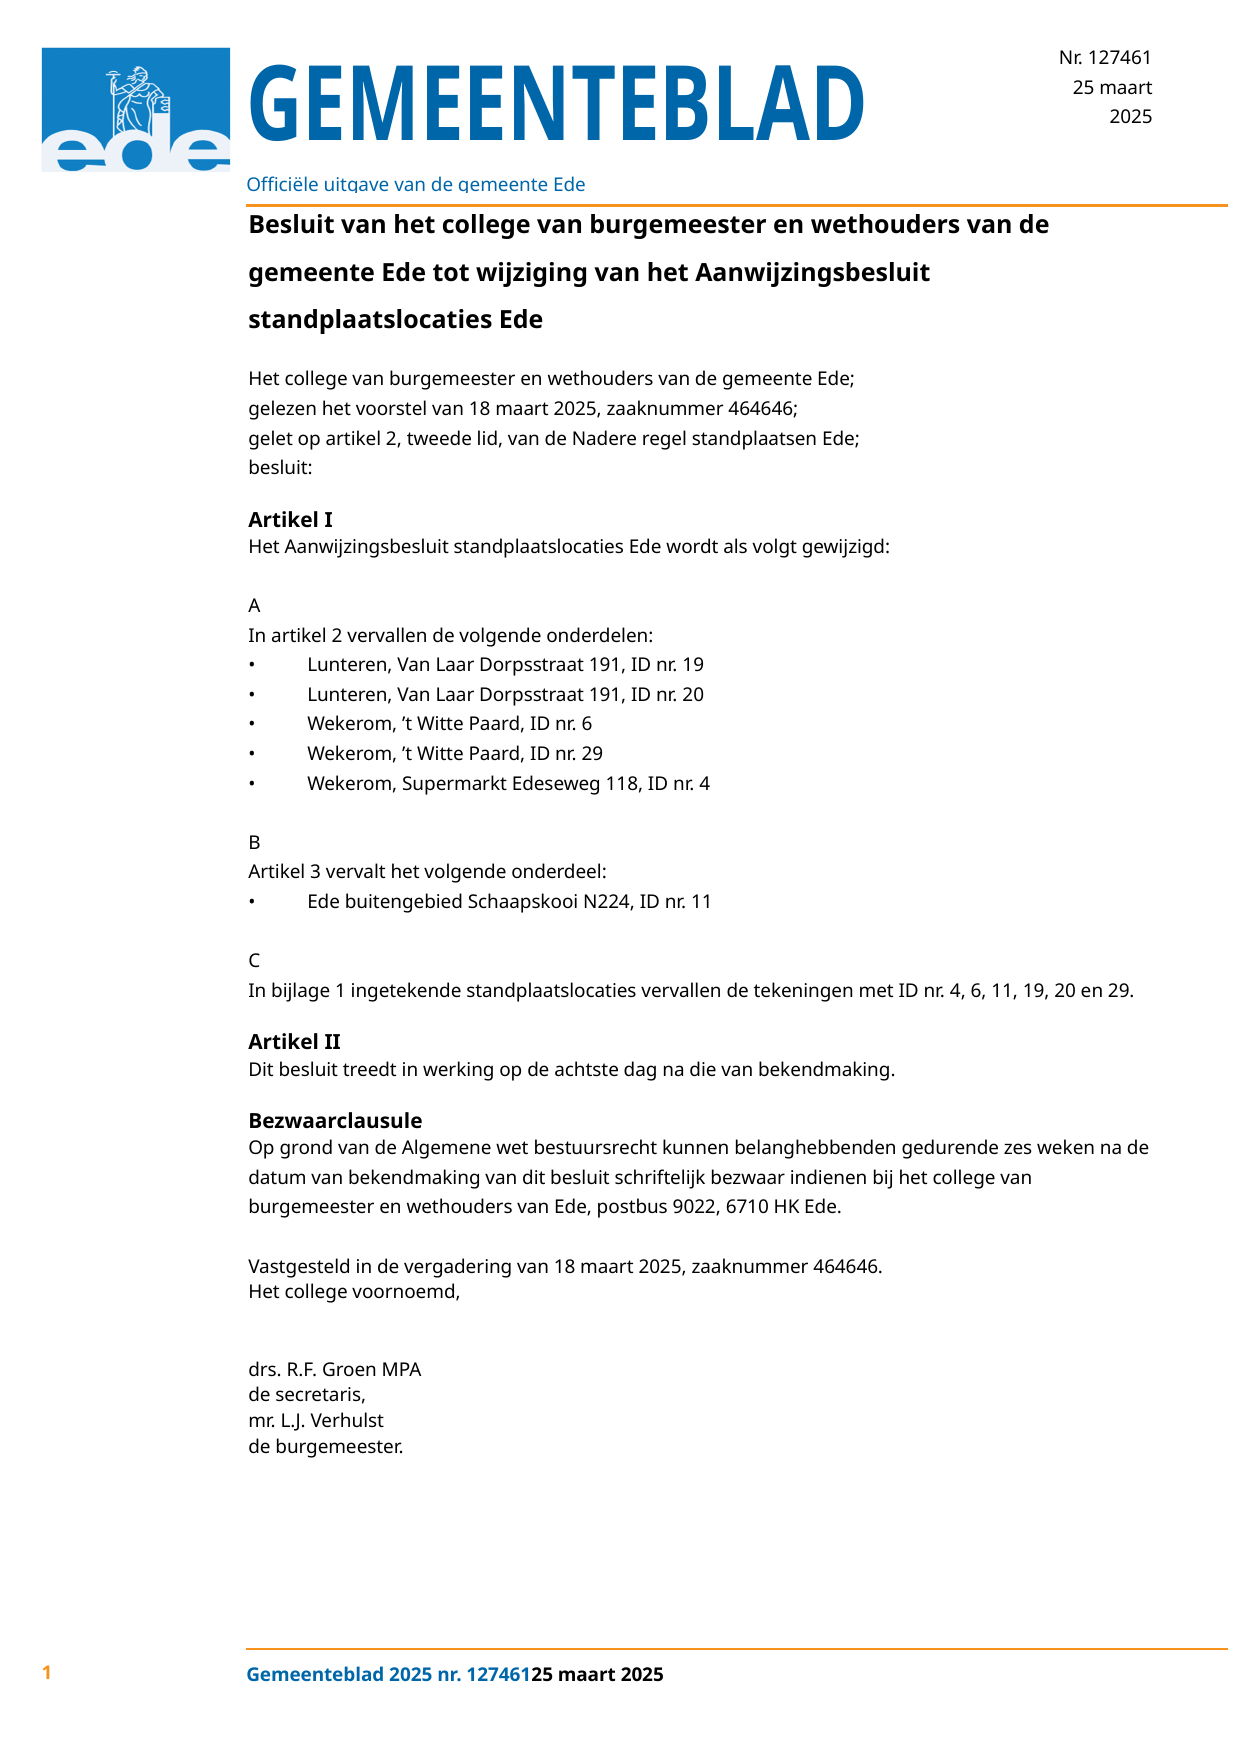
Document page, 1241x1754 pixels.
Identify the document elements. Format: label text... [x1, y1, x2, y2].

text mr. L.J. Verhulst [248, 1407, 1152, 1433]
text besluit: [248, 454, 1152, 480]
picture [41, 47, 231, 172]
list Ede buitengebied Schaapskooi N224, ID nr. 11 [248, 888, 1152, 914]
text Het college van burgemeester en wethouders van de gemeente Ede; [248, 366, 1152, 391]
list Lunteren, Van Laar Dorpsstraat 191, ID nr. 19 [248, 651, 1152, 677]
text Artikel II [248, 1027, 1152, 1056]
text Artikel 3 vervalt het volgende onderdeel: [248, 858, 1152, 884]
text A [248, 592, 1152, 618]
text Bezwaarclausule [248, 1106, 1152, 1134]
text gelezen het voorstel van 18 maart 2025, zaaknummer 464646; [248, 395, 1152, 421]
text Het college voornoemd, [248, 1279, 1152, 1304]
text Op grond van de Algemene wet bestuursrecht kunnen belanghebbenden gedurende zes weken na de datum van bekendmaking van dit besluit schriftelijk bezwaar indienen bij het college van burgemeester en wethouders van Ede, postbus 9022, 6710 HK Ede. [248, 1134, 1152, 1219]
text In artikel 2 vervallen de volgende onderdelen: [248, 622, 1152, 648]
text Het Aanwijzingsbesluit standplaatslocaties Ede wordt als volgt gewijzigd: [248, 533, 1152, 559]
text In bijlage 1 ingetekende standplaatslocaties vervallen de tekeningen met ID nr. 4, 6, 11, 19, 20 en 29. [248, 977, 1152, 1003]
text gelet op artikel 2, tweede lid, van de Nadere regel standplaatsen Ede; [248, 425, 1152, 450]
text Vastgesteld in de vergadering van 18 maart 2025, zaaknummer 464646. [248, 1253, 1152, 1279]
list Wekerom, ’t Witte Paard, ID nr. 29 [248, 740, 1152, 766]
text Besluit van het college van burgemeester en wethouders van de gemeente Ede tot wijziging van het Aanwijzingsbesluit standplaatslocaties Ede [248, 207, 1152, 336]
text Artikel I [248, 505, 1152, 533]
text Dit besluit treedt in werking op de achtste dag na die van bekendmaking. [248, 1056, 1152, 1081]
list Wekerom, Supermarkt Edeseweg 118, ID nr. 4 [248, 770, 1152, 796]
text drs. R.F. Groen MPA [248, 1356, 1152, 1382]
text C [248, 947, 1152, 973]
text de burgemeester. [248, 1433, 1152, 1459]
text de secretaris, [248, 1382, 1152, 1407]
list Wekerom, ’t Witte Paard, ID nr. 6 [248, 711, 1152, 736]
list Lunteren, Van Laar Dorpsstraat 191, ID nr. 20 [248, 681, 1152, 707]
text B [248, 829, 1152, 855]
